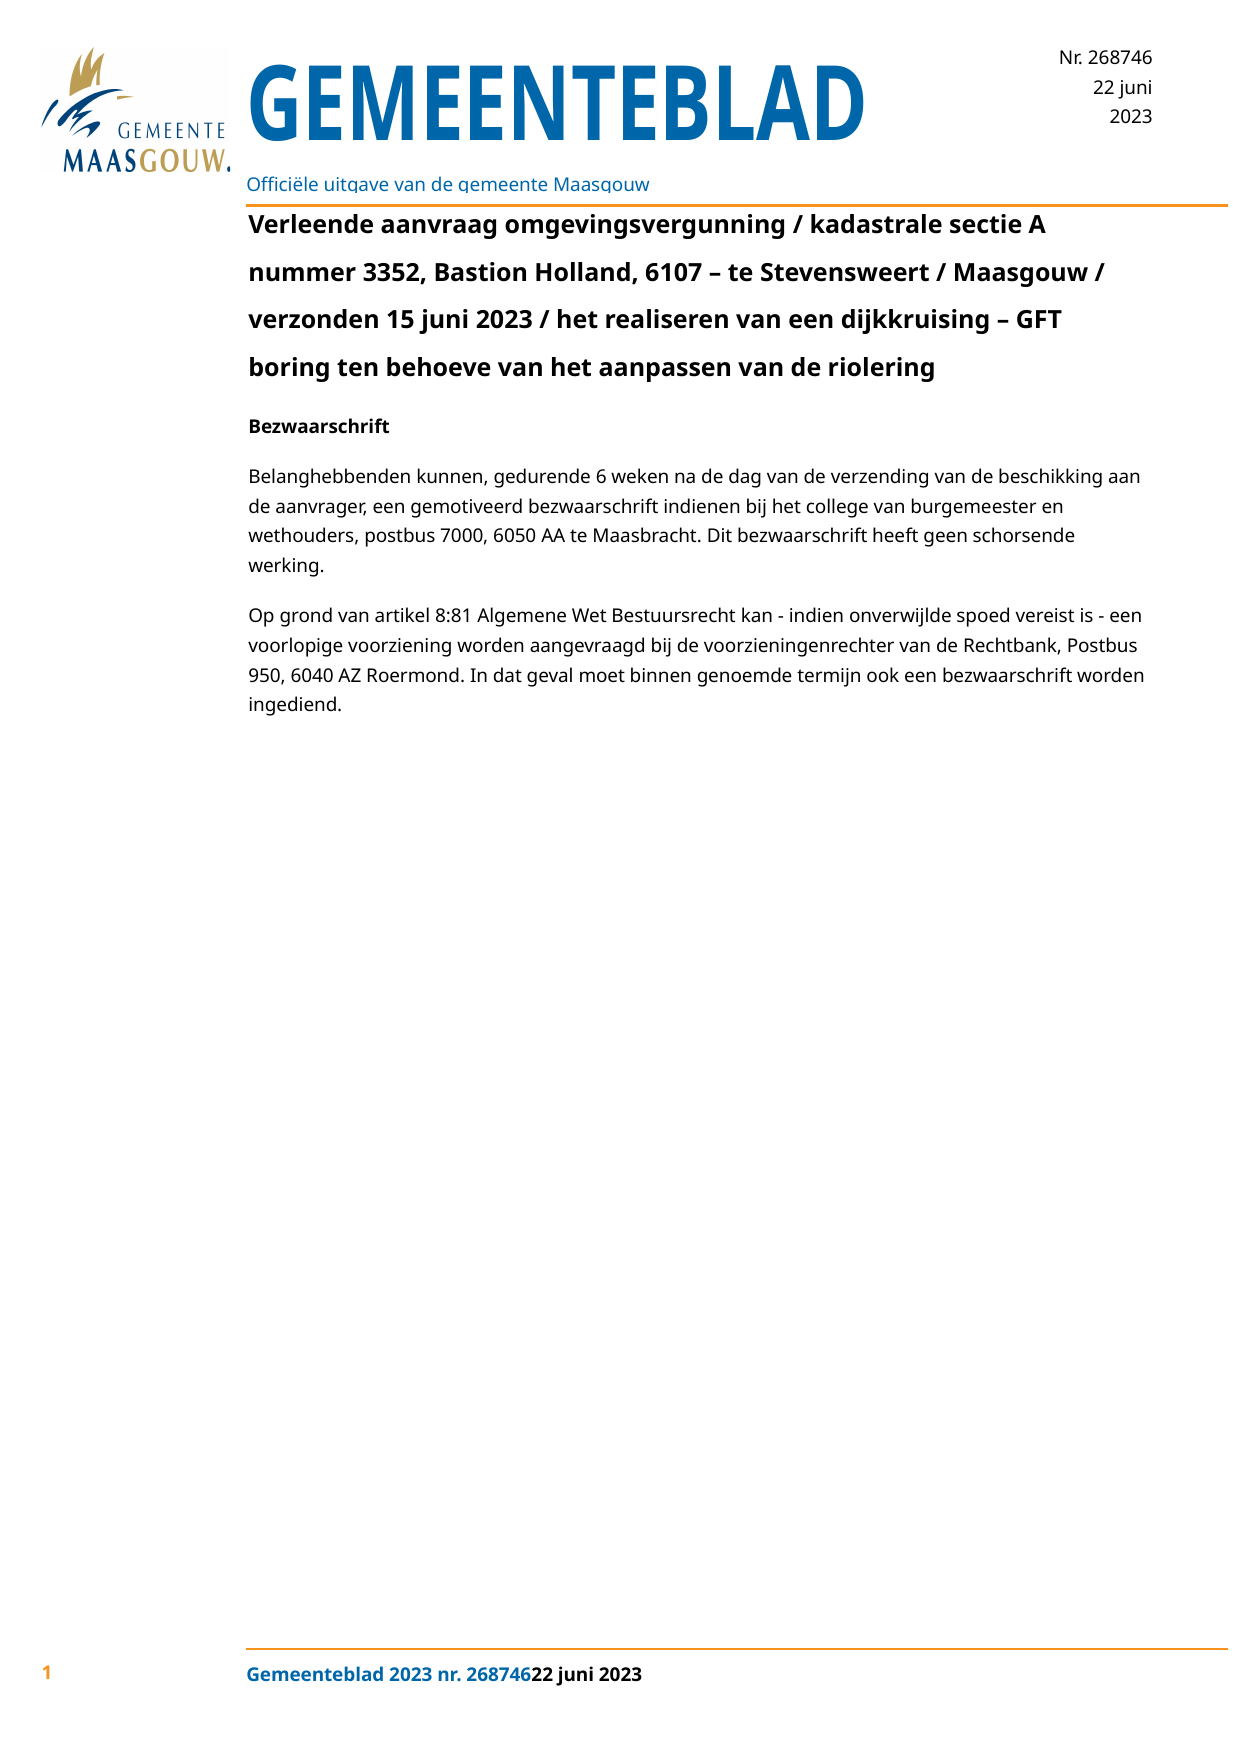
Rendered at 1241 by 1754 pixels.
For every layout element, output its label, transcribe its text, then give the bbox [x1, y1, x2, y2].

text Op grond van artikel 8:81 Algemene Wet Bestuursrecht kan - indien onverwijlde spoed vereist is - een voorlopige voorziening worden aangevraagd bij de voorzieningenrechter van de Rechtbank, Postbus 950, 6040 AZ Roermond. In dat geval moet binnen genoemde termijn ook een bezwaarschrift worden ingediend. [248, 603, 1152, 717]
text Belanghebbenden kunnen, gedurende 6 weken na de dag van de verzending van de beschikking aan de aanvrager, een gemotiveerd bezwaarschrift indienen bij het college van burgemeester en wethouders, postbus 7000, 6050 AA te Maasbracht. Dit bezwaarschrift heeft geen schorsende werking. [248, 463, 1152, 578]
text Bezwaarschrift [248, 413, 1152, 439]
picture [41, 47, 231, 172]
text Verleende aanvraag omgevingsvergunning / kadastrale sectie A nummer 3352, Bastion Holland, 6107 – te Stevensweert / Maasgouw / verzonden 15 juni 2023 / het realiseren van een dijkkruising – GFT boring ten behoeve van het aanpassen van de riolering [248, 207, 1152, 384]
